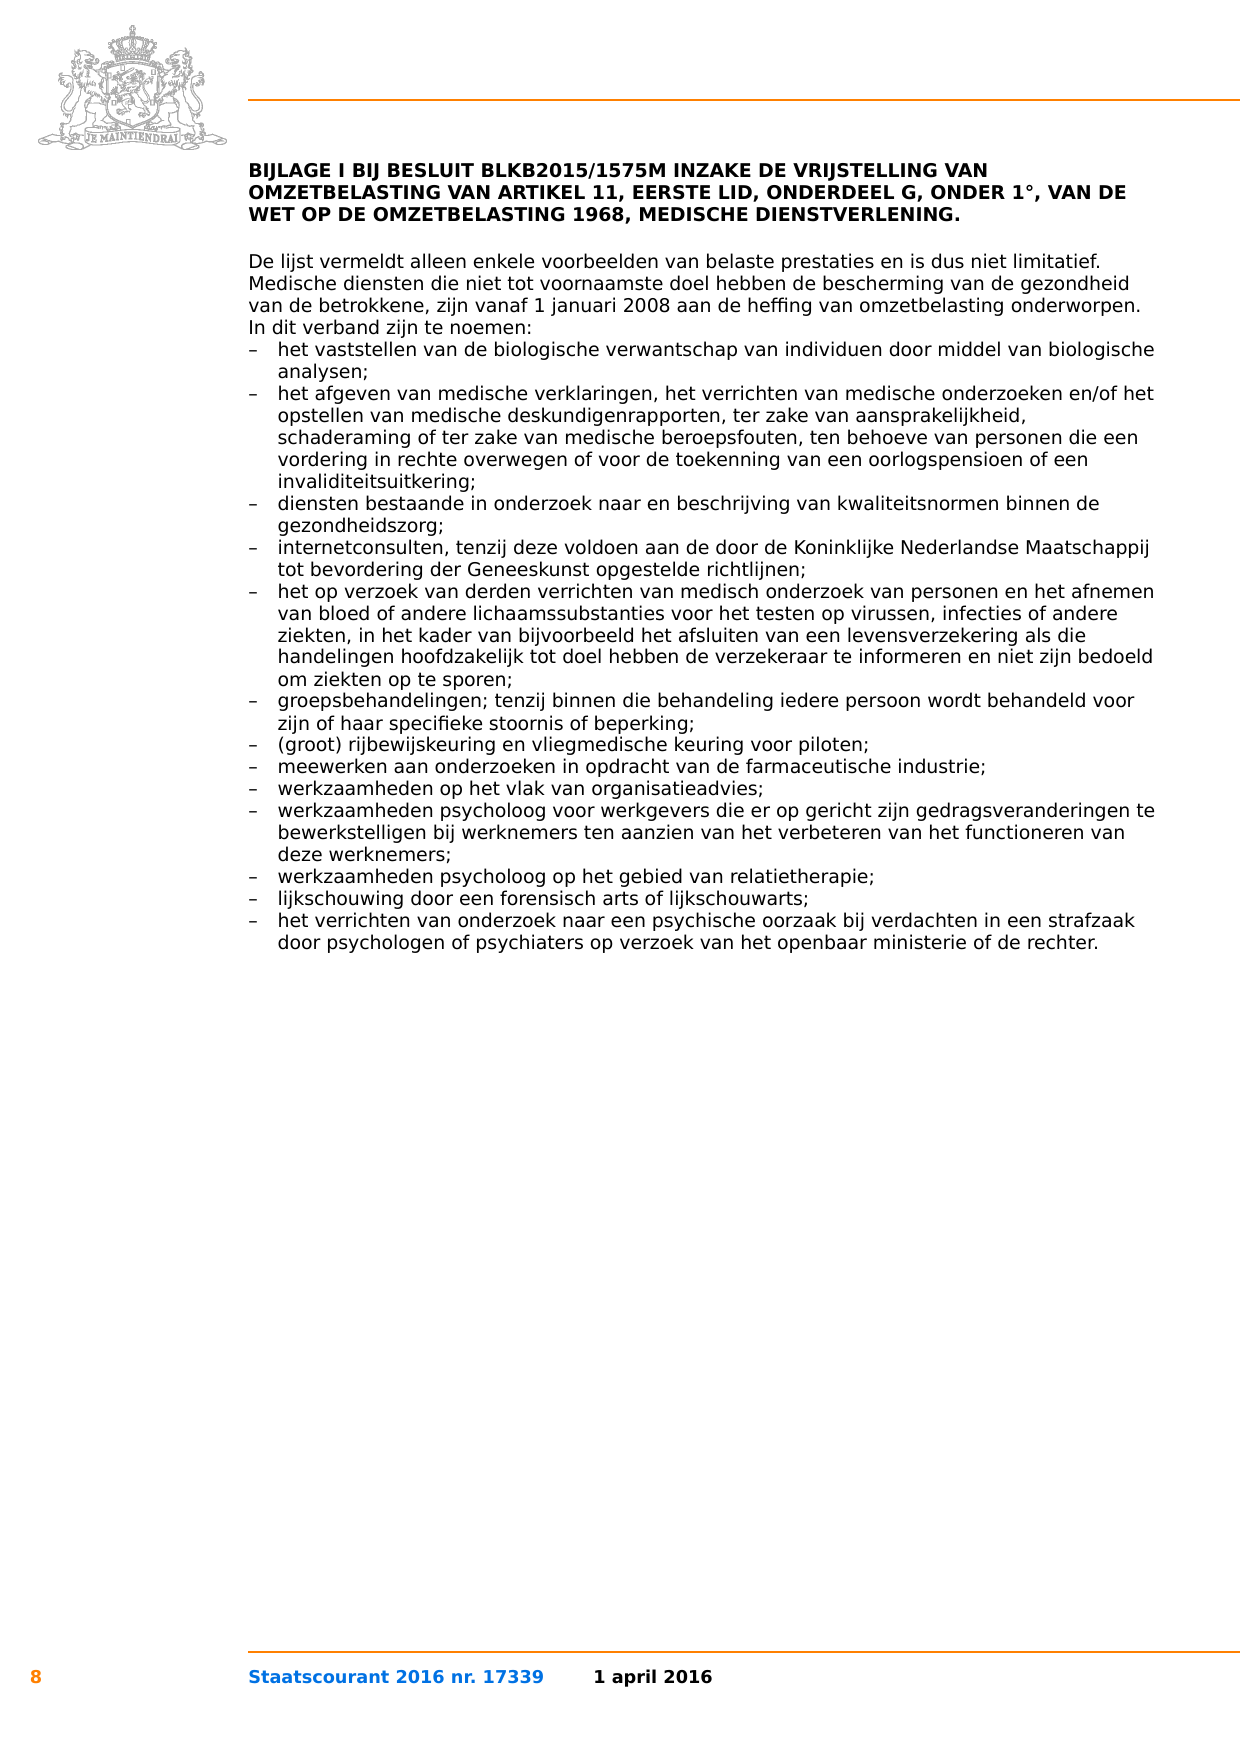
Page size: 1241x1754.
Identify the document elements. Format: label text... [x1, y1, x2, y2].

text – diensten bestaande in onderzoek naar en beschrijving van kwaliteitsnormen binnen de gezondheidszorg; [248, 493, 1163, 537]
text – meewerken aan onderzoeken in opdracht van de farmaceutische industrie; [248, 756, 1163, 778]
text – het afgeven van medische verklaringen, het verrichten van medische onderzoeken en/of het opstellen van medische deskundigenrapporten, ter zake van aansprakelijkheid, schaderaming of ter zake van medische beroepsfouten, ten behoeve van personen die een vordering in rechte overwegen of voor de toekenning van een oorlogspensioen of een invaliditeitsuitkering; [248, 383, 1163, 493]
text – werkzaamheden psycholoog voor werkgevers die er op gericht zijn gedragsveranderingen te bewerkstelligen bij werknemers ten aanzien van het verbeteren van het functioneren van deze werknemers; [248, 800, 1163, 866]
text – werkzaamheden op het vlak van organisatieadvies; [248, 778, 1163, 800]
text – het verrichten van onderzoek naar een psychische oorzaak bij verdachten in een strafzaak door psychologen of psychiaters op verzoek van het openbaar ministerie of de rechter. [248, 910, 1163, 954]
text – groepsbehandelingen; tenzij binnen die behandeling iedere persoon wordt behandeld voor zijn of haar specifieke stoornis of beperking; [248, 690, 1163, 734]
text – het vaststellen van de biologische verwantschap van individuen door middel van biologische analysen; [248, 339, 1163, 383]
text – het op verzoek van derden verrichten van medisch onderzoek van personen en het afnemen van bloed of andere lichaamssubstanties voor het testen op virussen, infecties of andere ziekten, in het kader van bijvoorbeeld het afsluiten van een levensverzekering als die handelingen hoofdzakelijk tot doel hebben de verzekeraar te informeren en niet zijn bedoeld om ziekten op te sporen; [248, 581, 1163, 690]
text De lijst vermeldt alleen enkele voorbeelden van belaste prestaties en is dus niet limitatief. [248, 251, 1163, 273]
picture [38, 25, 227, 150]
text – internetconsulten, tenzij deze voldoen aan de door de Koninklijke Nederlandse Maatschappij tot bevordering der Geneeskunst opgestelde richtlijnen; [248, 537, 1163, 581]
text – (groot) rijbewijskeuring en vliegmedische keuring voor piloten; [248, 734, 1163, 756]
subtitle BIJLAGE I BIJ BESLUIT BLKB2015/1575M INZAKE DE VRIJSTELLING VAN OMZETBELASTING VAN ARTIKEL 11, EERSTE LID, ONDERDEEL G, ONDER 1°, VAN DE WET OP DE OMZETBELASTING 1968, MEDISCHE DIENSTVERLENING. [248, 160, 1163, 226]
text – werkzaamheden psycholoog op het gebied van relatietherapie; [248, 866, 1163, 888]
text – lijkschouwing door een forensisch arts of lijkschouwarts; [248, 888, 1163, 910]
text Medische diensten die niet tot voornaamste doel hebben de bescherming van de gezondheid van de betrokkene, zijn vanaf 1 januari 2008 aan de heffing van omzetbelasting onderworpen. In dit verband zijn te noemen: [248, 273, 1163, 339]
